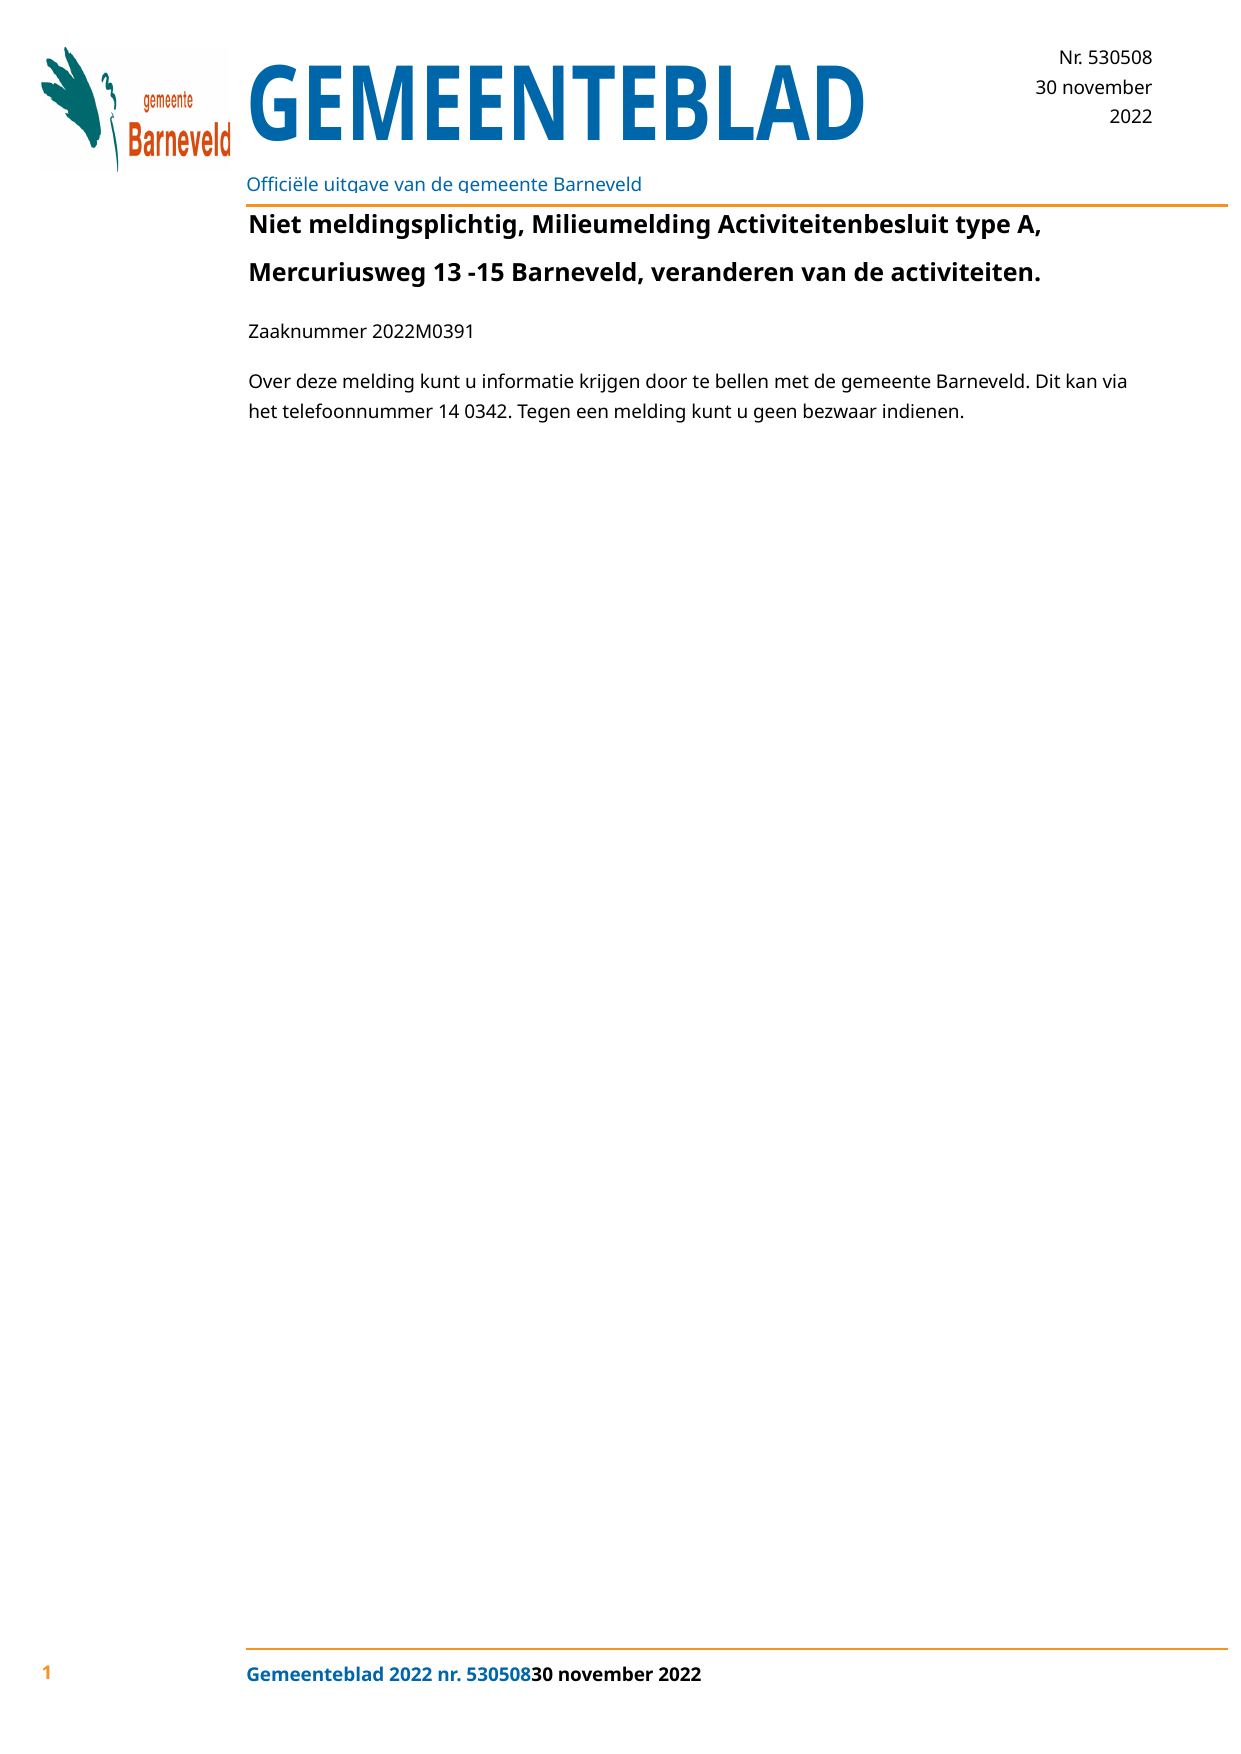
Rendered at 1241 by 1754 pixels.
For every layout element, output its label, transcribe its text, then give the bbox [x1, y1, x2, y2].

text Zaaknummer 2022M0391 [248, 318, 1152, 344]
text Niet meldingsplichtig, Milieumelding Activiteitenbesluit type A, Mercuriusweg 13 -15 Barneveld, veranderen van de activiteiten. [248, 207, 1152, 288]
text Over deze melding kunt u informatie krijgen door te bellen met de gemeente Barneveld. Dit kan via het telefoonnummer 14 0342. Tegen een melding kunt u geen bezwaar indienen. [248, 368, 1152, 424]
picture [41, 47, 231, 172]
